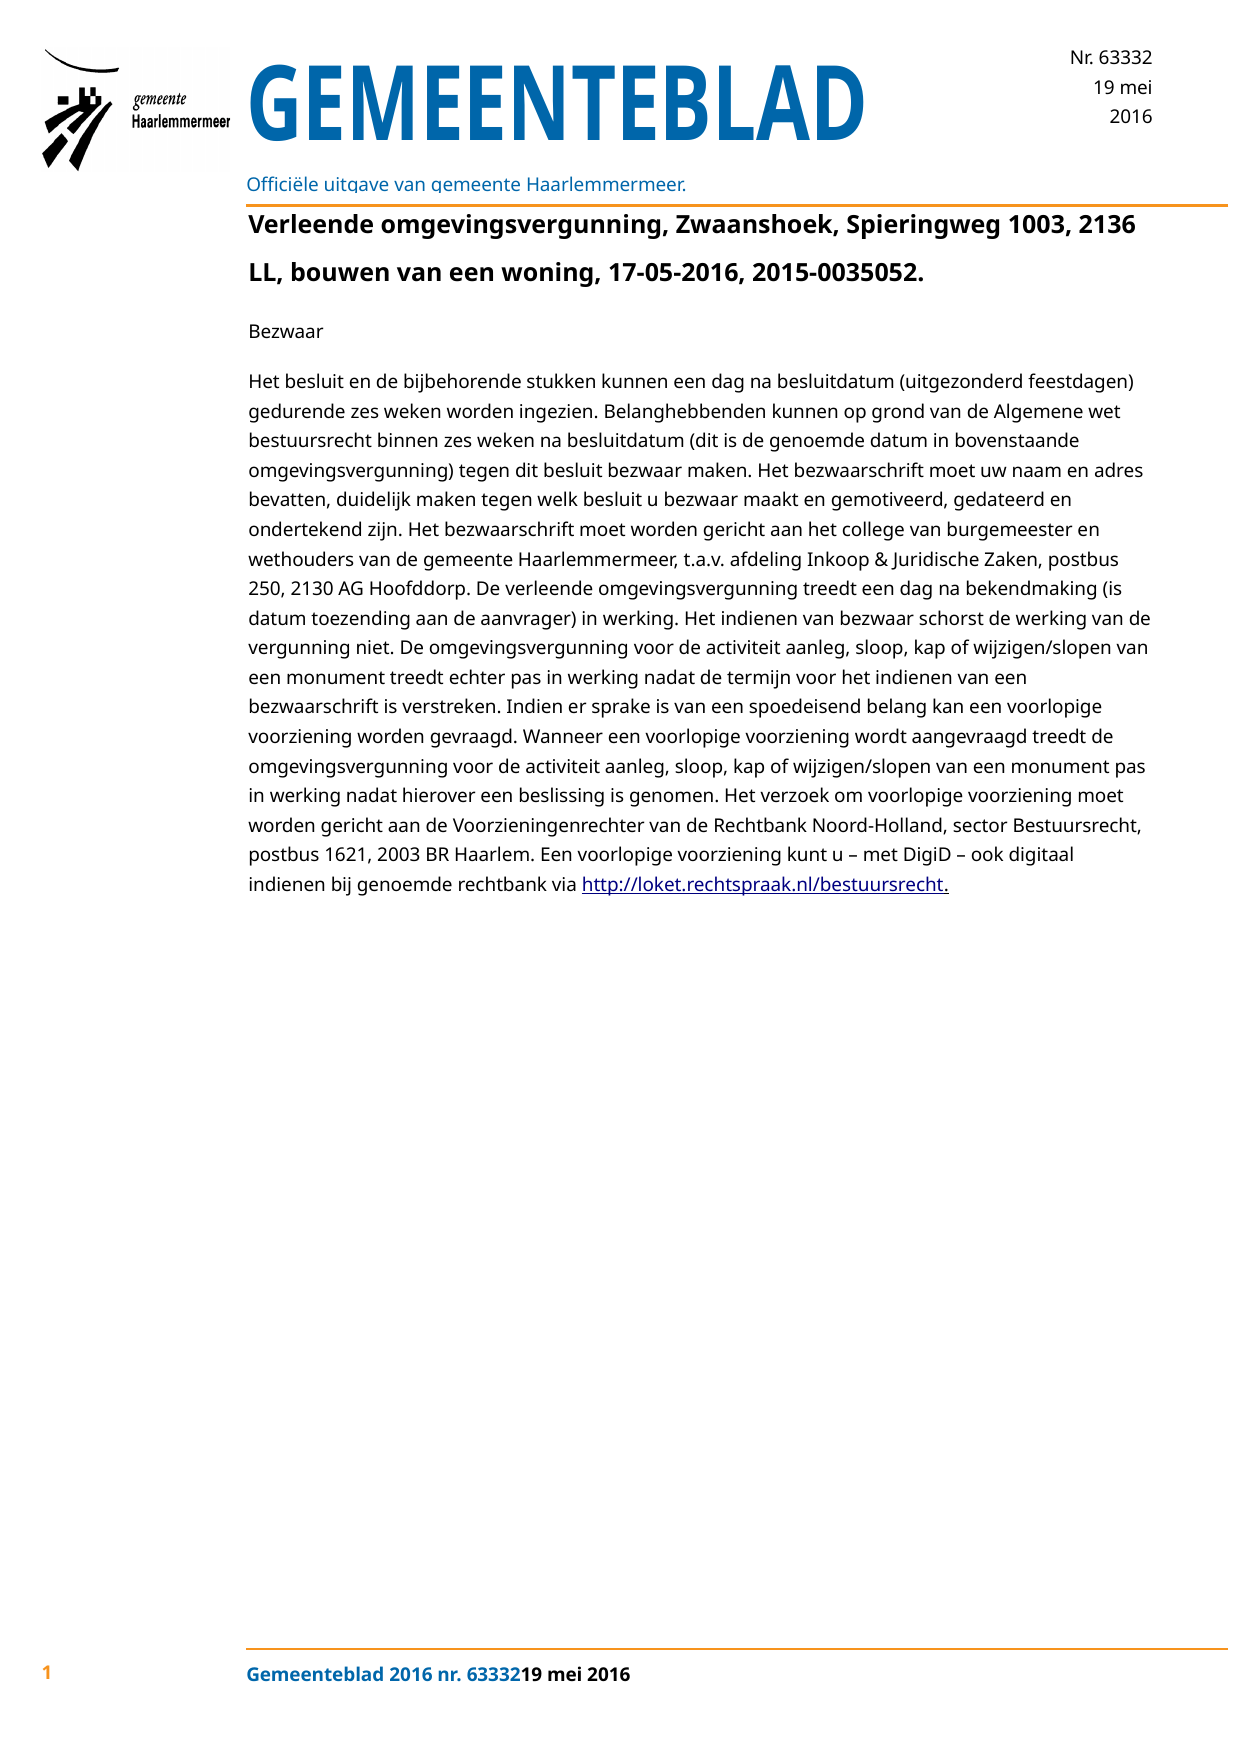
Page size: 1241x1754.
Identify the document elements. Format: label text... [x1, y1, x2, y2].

text Het besluit en de bijbehorende stukken kunnen een dag na besluitdatum (uitgezonderd feestdagen) gedurende zes weken worden ingezien. Belanghebbenden kunnen op grond van de Algemene wet bestuursrecht binnen zes weken na besluitdatum (dit is de genoemde datum in bovenstaande omgevingsvergunning) tegen dit besluit bezwaar maken. Het bezwaarschrift moet uw naam en adres bevatten, duidelijk maken tegen welk besluit u bezwaar maakt en gemotiveerd, gedateerd en ondertekend zijn. Het bezwaarschrift moet worden gericht aan het college van burgemeester en wethouders van de gemeente Haarlemmermeer, t.a.v. afdeling Inkoop & Juridische Zaken, postbus 250, 2130 AG Hoofddorp. De verleende omgevingsvergunning treedt een dag na bekendmaking (is datum toezending aan de aanvrager) in werking. Het indienen van bezwaar schorst de werking van de vergunning niet. De omgevingsvergunning voor de activiteit aanleg, sloop, kap of wijzigen/slopen van een monument treedt echter pas in werking nadat de termijn voor het indienen van een bezwaarschrift is verstreken. Indien er sprake is van een spoedeisend belang kan een voorlopige voorziening worden gevraagd. Wanneer een voorlopige voorziening wordt aangevraagd treedt de omgevingsvergunning voor de activiteit aanleg, sloop, kap of wijzigen/slopen van een monument pas in werking nadat hierover een beslissing is genomen. Het verzoek om voorlopige voorziening moet worden gericht aan de Voorzieningenrechter van de Rechtbank Noord-Holland, sector Bestuursrecht, postbus 1621, 2003 BR Haarlem. Een voorlopige voorziening kunt u – met DigiD – ook digitaal indienen bij genoemde rechtbank via http://loket.rechtspraak.nl/bestuursrecht. [248, 368, 1152, 897]
text Bezwaar [248, 318, 1152, 344]
text Verleende omgevingsvergunning, Zwaanshoek, Spieringweg 1003, 2136 LL, bouwen van een woning, 17-05-2016, 2015-0035052. [248, 207, 1152, 288]
picture [41, 47, 231, 172]
